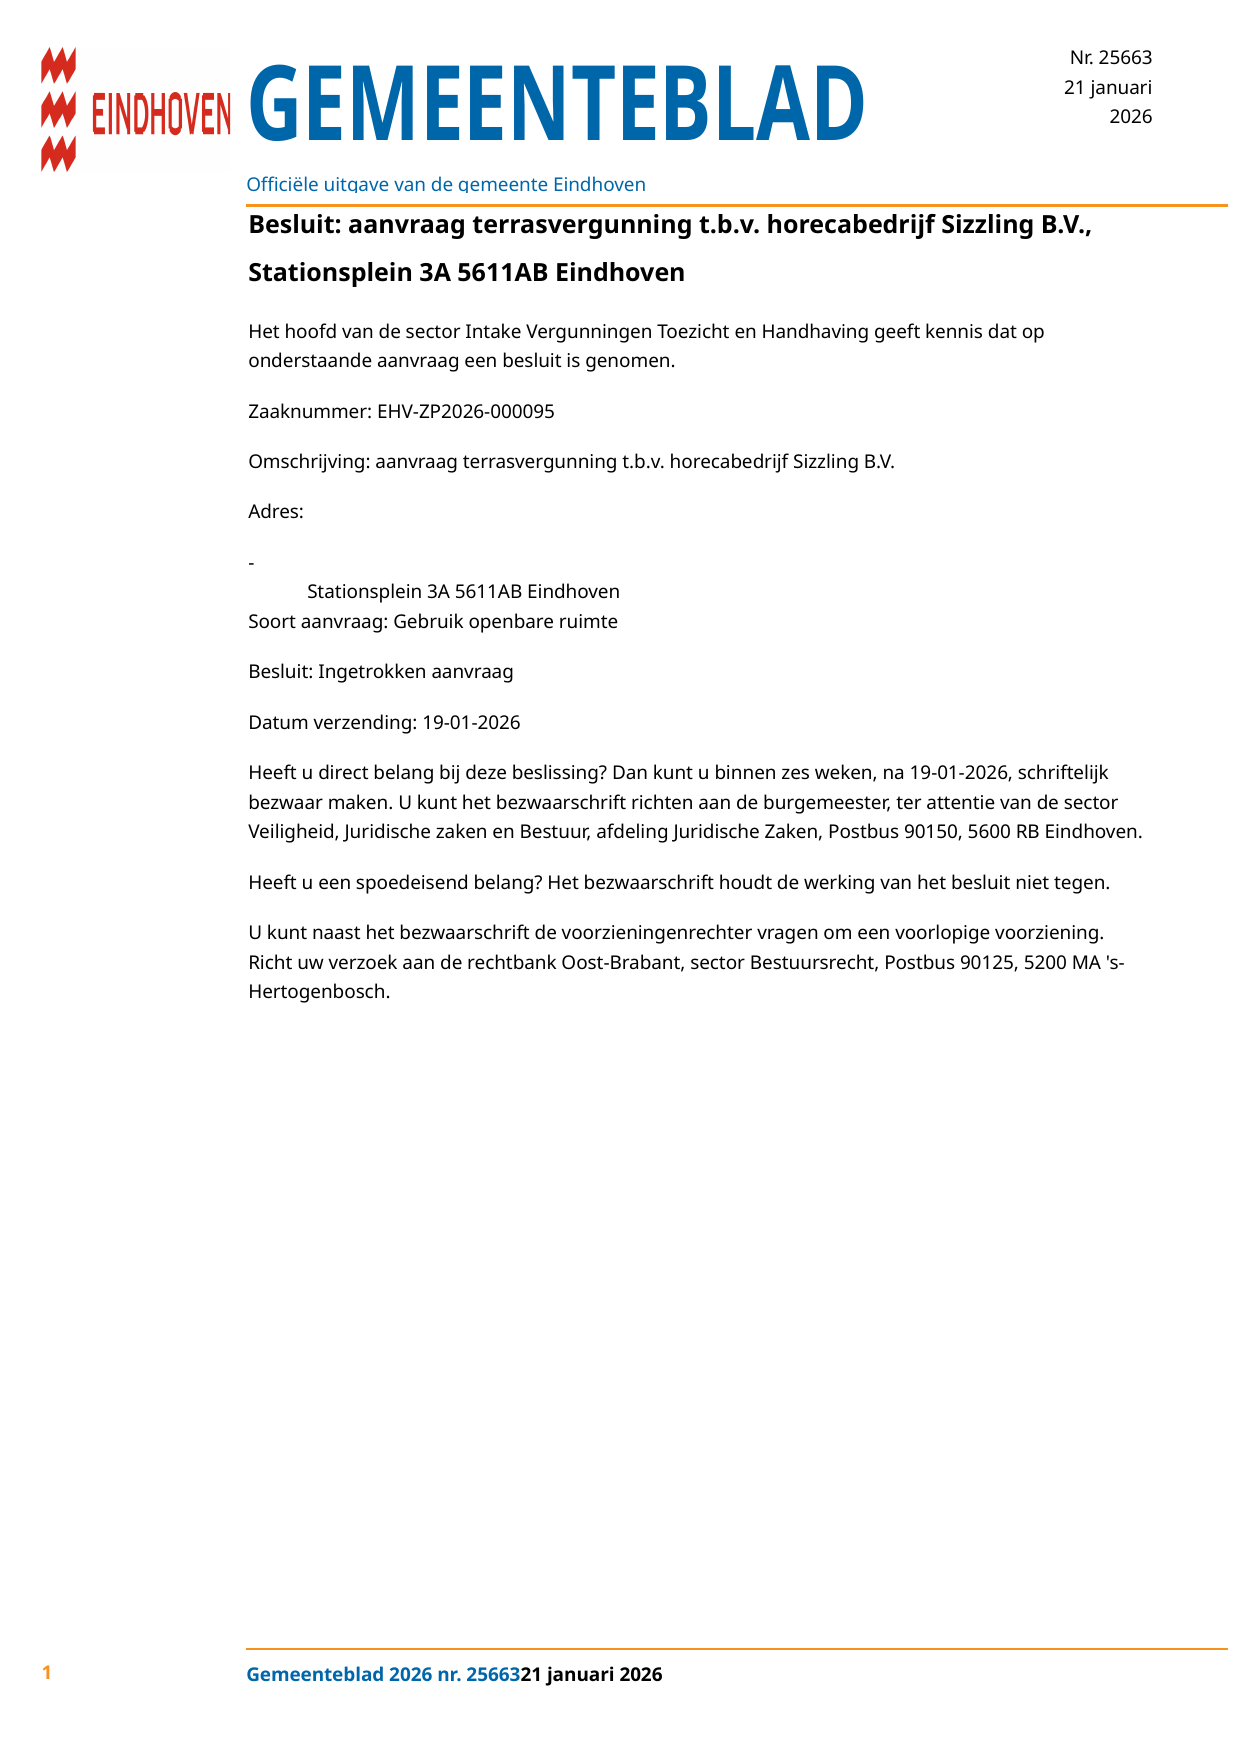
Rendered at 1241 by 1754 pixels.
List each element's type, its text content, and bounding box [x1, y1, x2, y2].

text Besluit: aanvraag terrasvergunning t.b.v. horecabedrijf Sizzling B.V., Stationsplein 3A 5611AB Eindhoven [248, 207, 1152, 288]
picture [41, 47, 231, 172]
text U kunt naast het bezwaarschrift de voorzieningenrechter vragen om een voorlopige voorziening. Richt uw verzoek aan de rechtbank Oost-Brabant, sector Bestuursrecht, Postbus 90125, 5200 MA 's-Hertogenbosch. [248, 919, 1152, 1004]
text Datum verzending: 19-01-2026 [248, 709, 1152, 735]
text Adres: [248, 499, 1152, 524]
text Zaaknummer: EHV-ZP2026-000095 [248, 398, 1152, 424]
text Soort aanvraag: Gebruik openbare ruimte [248, 608, 1152, 634]
list Stationsplein 3A 5611AB Eindhoven [248, 579, 1152, 604]
text Heeft u direct belang bij deze beslissing? Dan kunt u binnen zes weken, na 19-01-2026, schriftelijk bezwaar maken. U kunt het bezwaarschrift richten aan de burgemeester, ter attentie van de sector Veiligheid, Juridische zaken en Bestuur, afdeling Juridische Zaken, Postbus 90150, 5600 RB Eindhoven. [248, 759, 1152, 844]
text Besluit: Ingetrokken aanvraag [248, 659, 1152, 684]
text Het hoofd van de sector Intake Vergunningen Toezicht en Handhaving geeft kennis dat op onderstaande aanvraag een besluit is genomen. [248, 318, 1152, 373]
text Omschrijving: aanvraag terrasvergunning t.b.v. horecabedrijf Sizzling B.V. [248, 448, 1152, 474]
text Heeft u een spoedeisend belang? Het bezwaarschrift houdt de werking van het besluit niet tegen. [248, 869, 1152, 895]
